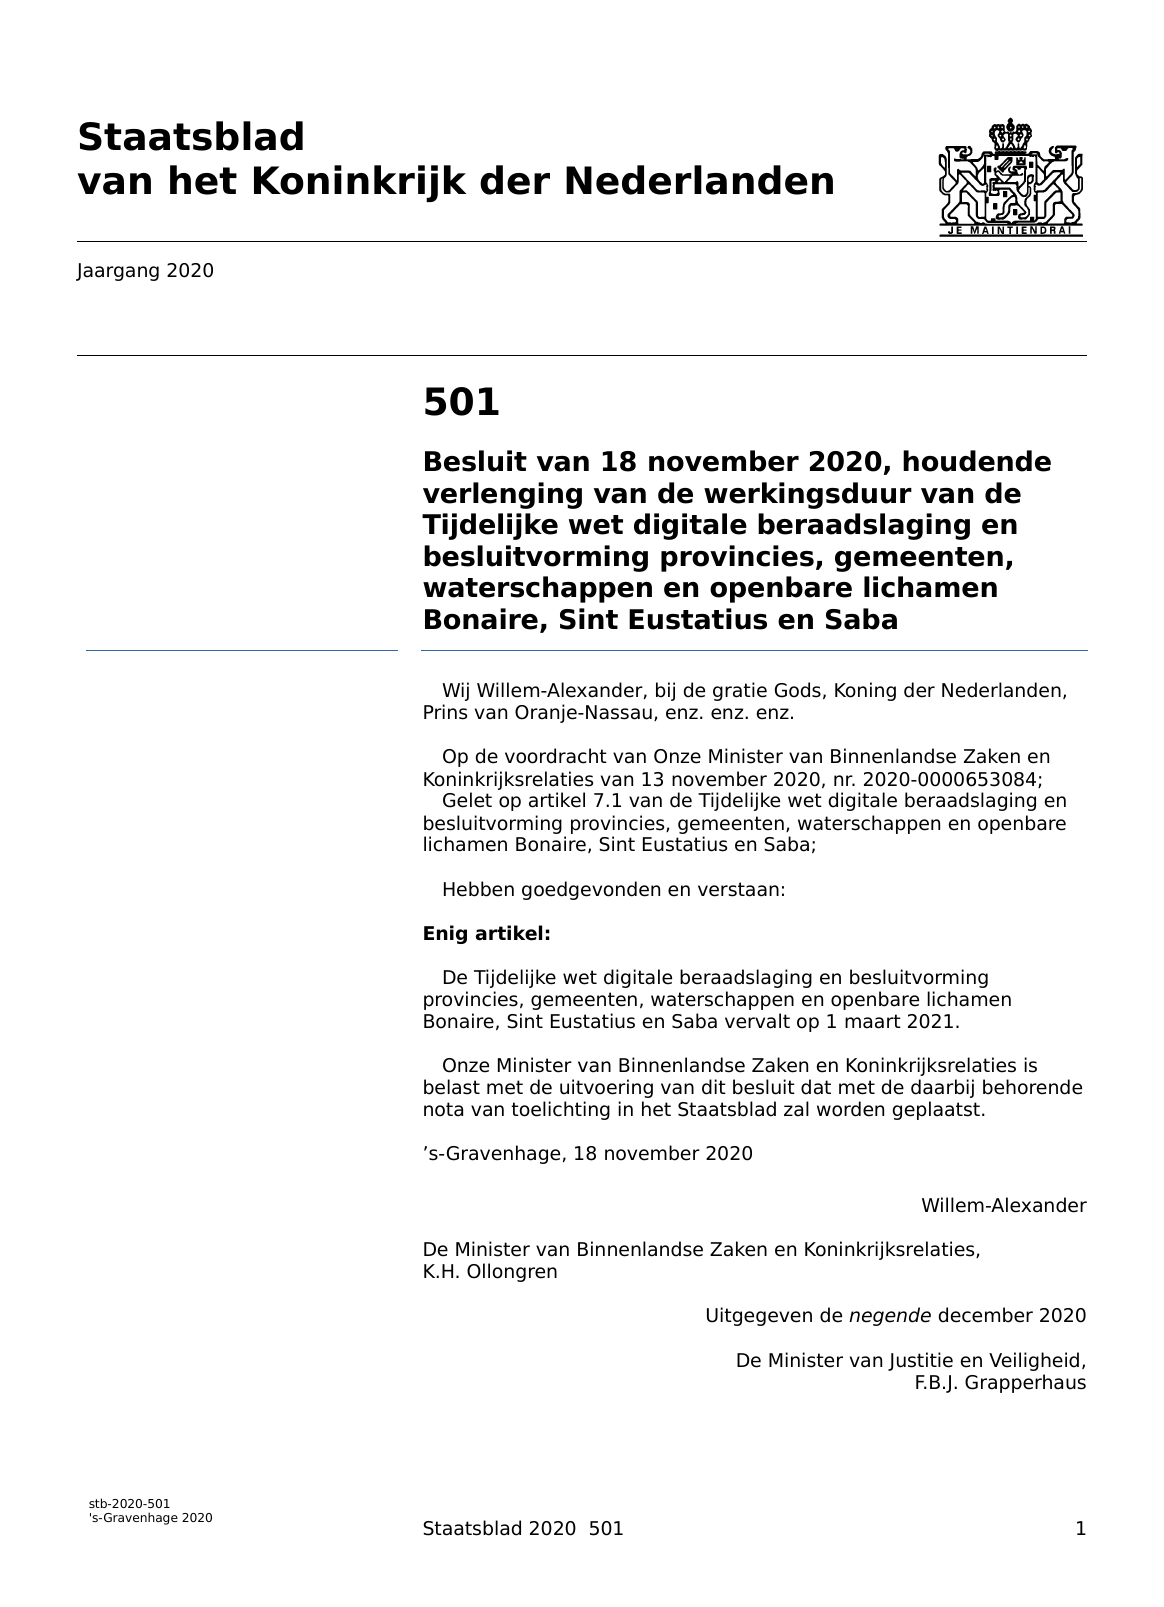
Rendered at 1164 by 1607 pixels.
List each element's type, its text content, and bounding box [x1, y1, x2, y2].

text De Tijdelijke wet digitale beraadslaging en besluitvorming provincies, gemeenten, waterschappen en openbare lichamen Bonaire, Sint Eustatius en Saba vervalt op 1 maart 2021. [422, 967, 1087, 1033]
text Gelet op artikel 7.1 van de Tijdelijke wet digitale beraadslaging en besluitvorming provincies, gemeenten, waterschappen en openbare lichamen Bonaire, Sint Eustatius en Saba; [422, 790, 1087, 856]
text Wij Willem-Alexander, bij de gratie Gods, Koning der Nederlanden, Prins van Oranje-Nassau, enz. enz. enz. [422, 680, 1087, 724]
picture [936, 115, 1087, 240]
text Willem-Alexander [422, 1195, 1087, 1217]
text Onze Minister van Binnenlandse Zaken en Koninkrijksrelaties is belast met de uitvoering van dit besluit dat met de daarbij behorende nota van toelichting in het Staatsblad zal worden geplaatst. [422, 1055, 1087, 1121]
subtitle Enig artikel: [422, 923, 1087, 945]
text 's-Gravenhage 2020 [88, 1511, 323, 1525]
text Uitgegeven de negende december 2020 [422, 1305, 1087, 1327]
text stb-2020-501 [88, 1497, 323, 1511]
text ’s-Gravenhage, 18 november 2020 [422, 1143, 1087, 1165]
text Hebben goedgevonden en verstaan: [422, 878, 1087, 901]
text De Minister van Binnenlandse Zaken en Koninkrijksrelaties, K.H. Ollongren [422, 1239, 1087, 1283]
text Op de voordracht van Onze Minister van Binnenlandse Zaken en Koninkrijksrelaties van 13 november 2020, nr. 2020-0000653084; [422, 746, 1087, 790]
subtitle 501 [422, 381, 1087, 424]
table_cell Jaargang 2020 [77, 242, 1087, 355]
table_header [886, 100, 1087, 241]
text De Minister van Justitie en Veiligheid, F.B.J. Grapperhaus [422, 1349, 1087, 1393]
text Besluit van 18 november 2020, houdende verlenging van de werkingsduur van de Tijdelijke wet digitale beraadslaging en besluitvorming provincies, gemeenten, waterschappen en openbare lichamen Bonaire, Sint Eustatius en Saba [422, 447, 1087, 636]
table_header Staatsblad van het Koninkrijk der Nederlanden [77, 100, 886, 241]
